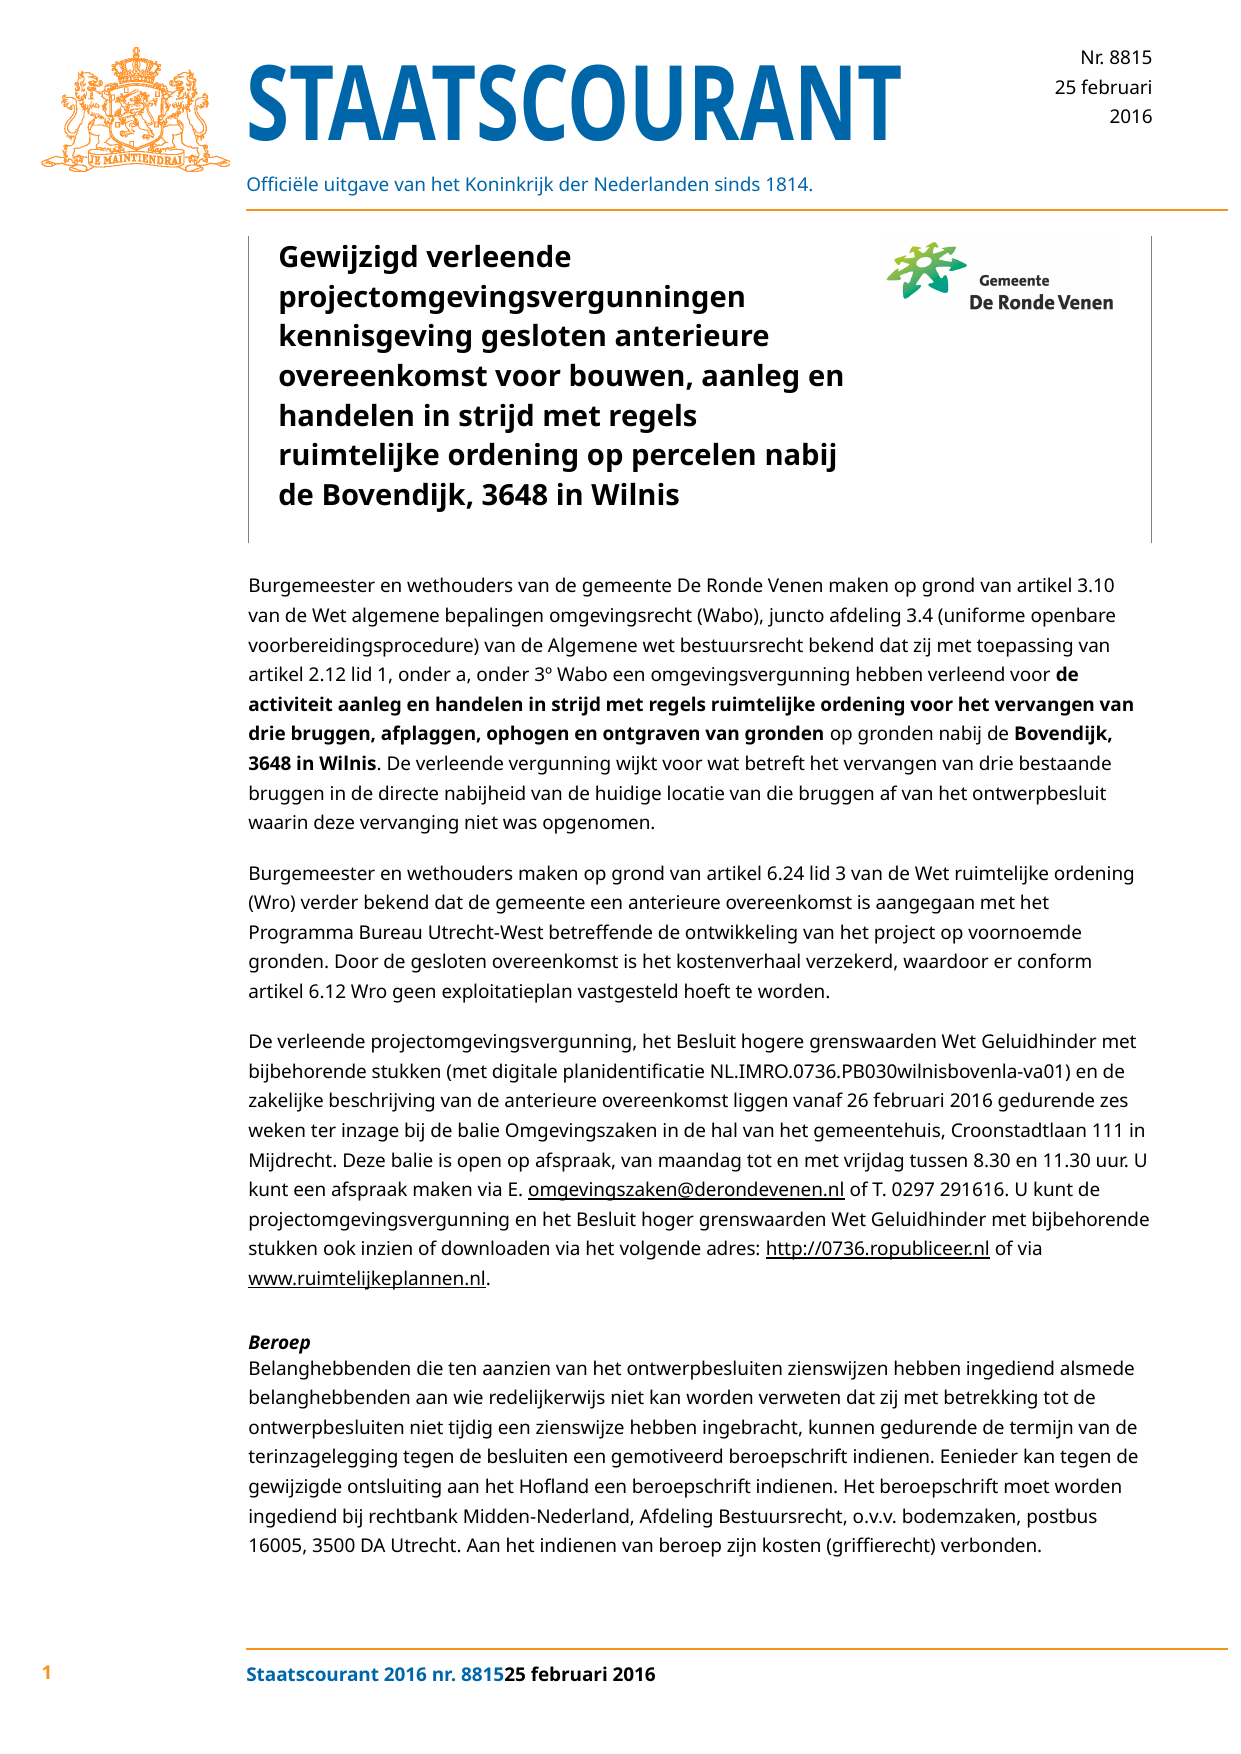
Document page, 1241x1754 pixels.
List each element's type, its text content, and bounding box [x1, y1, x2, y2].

text Belanghebbenden die ten aanzien van het ontwerpbesluiten zienswijzen hebben ingediend alsmede belanghebbenden aan wie redelijkerwijs niet kan worden verweten dat zij met betrekking tot de ontwerpbesluiten niet tijdig een zienswijze hebben ingebracht, kunnen gedurende de termijn van de terinzagelegging tegen de besluiten een gemotiveerd beroepschrift indienen. Eenieder kan tegen de gewijzigde ontsluiting aan het Hofland een beroepschrift indienen. Het beroepschrift moet worden ingediend bij rechtbank Midden-Nederland, Afdeling Bestuursrecht, o.v.v. bodemzaken, postbus 16005, 3500 DA Utrecht. Aan het indienen van beroep zijn kosten (griffierecht) verbonden. [248, 1355, 1152, 1558]
text Beroep [248, 1329, 1152, 1355]
text Burgemeester en wethouders van de gemeente De Ronde Venen maken op grond van artikel 3.10 van de Wet algemene bepalingen omgevingsrecht (Wabo), juncto afdeling 3.4 (uniforme openbare voorbereidingsprocedure) van de Algemene wet bestuursrecht bekend dat zij met toepassing van artikel 2.12 lid 1, onder a, onder 3º Wabo een omgevingsvergunning hebben verleend voor de activiteit aanleg en handelen in strijd met regels ruimtelijke ordening voor het vervangen van drie bruggen, afplaggen, ophogen en ontgraven van gronden op gronden nabij de Bovendijk, 3648 in Wilnis. De verleende vergunning wijkt voor wat betreft het vervangen van drie bestaande bruggen in de directe nabijheid van de huidige locatie van die bruggen af van het ontwerpbesluit waarin deze vervanging niet was opgenomen. [248, 573, 1152, 835]
picture [41, 47, 231, 172]
picture [882, 236, 1119, 316]
text De verleende projectomgevingsvergunning, het Besluit hogere grenswaarden Wet Geluidhinder met bijbehorende stukken (met digitale planidentificatie NL.IMRO.0736.PB030wilnisbovenla-va01) en de zakelijke beschrijving van de anterieure overeenkomst liggen vanaf 26 februari 2016 gedurende zes weken ter inzage bij de balie Omgevingszaken in de hal van het gemeentehuis, Croonstadtlaan 111 in Mijdrecht. Deze balie is open op afspraak, van maandag tot en met vrijdag tussen 8.30 en 11.30 uur. U kunt een afspraak maken via E. omgevingszaken@derondevenen.nl of T. 0297 291616. U kunt de projectomgevingsvergunning en het Besluit hoger grenswaarden Wet Geluidhinder met bijbehorende stukken ook inzien of downloaden via het volgende adres: http://0736.ropubliceer.nl of via www.ruimtelijkeplannen.nl. [248, 1028, 1152, 1291]
table_header [850, 236, 1151, 543]
table_header Gewijzigd verleende projectomgevingsvergunningen kennisgeving gesloten anterieure overeenkomst voor bouwen, aanleg en handelen in strijd met regels ruimtelijke ordening op percelen nabij de Bovendijk, 3648 in Wilnis [249, 236, 850, 543]
text Burgemeester en wethouders maken op grond van artikel 6.24 lid 3 van de Wet ruimtelijke ordening (Wro) verder bekend dat de gemeente een anterieure overeenkomst is aangegaan met het Programma Bureau Utrecht-West betreffende de ontwikkeling van het project op voornoemde gronden. Door de gesloten overeenkomst is het kostenverhaal verzekerd, waardoor er conform artikel 6.12 Wro geen exploitatieplan vastgesteld hoeft te worden. [248, 860, 1152, 1004]
